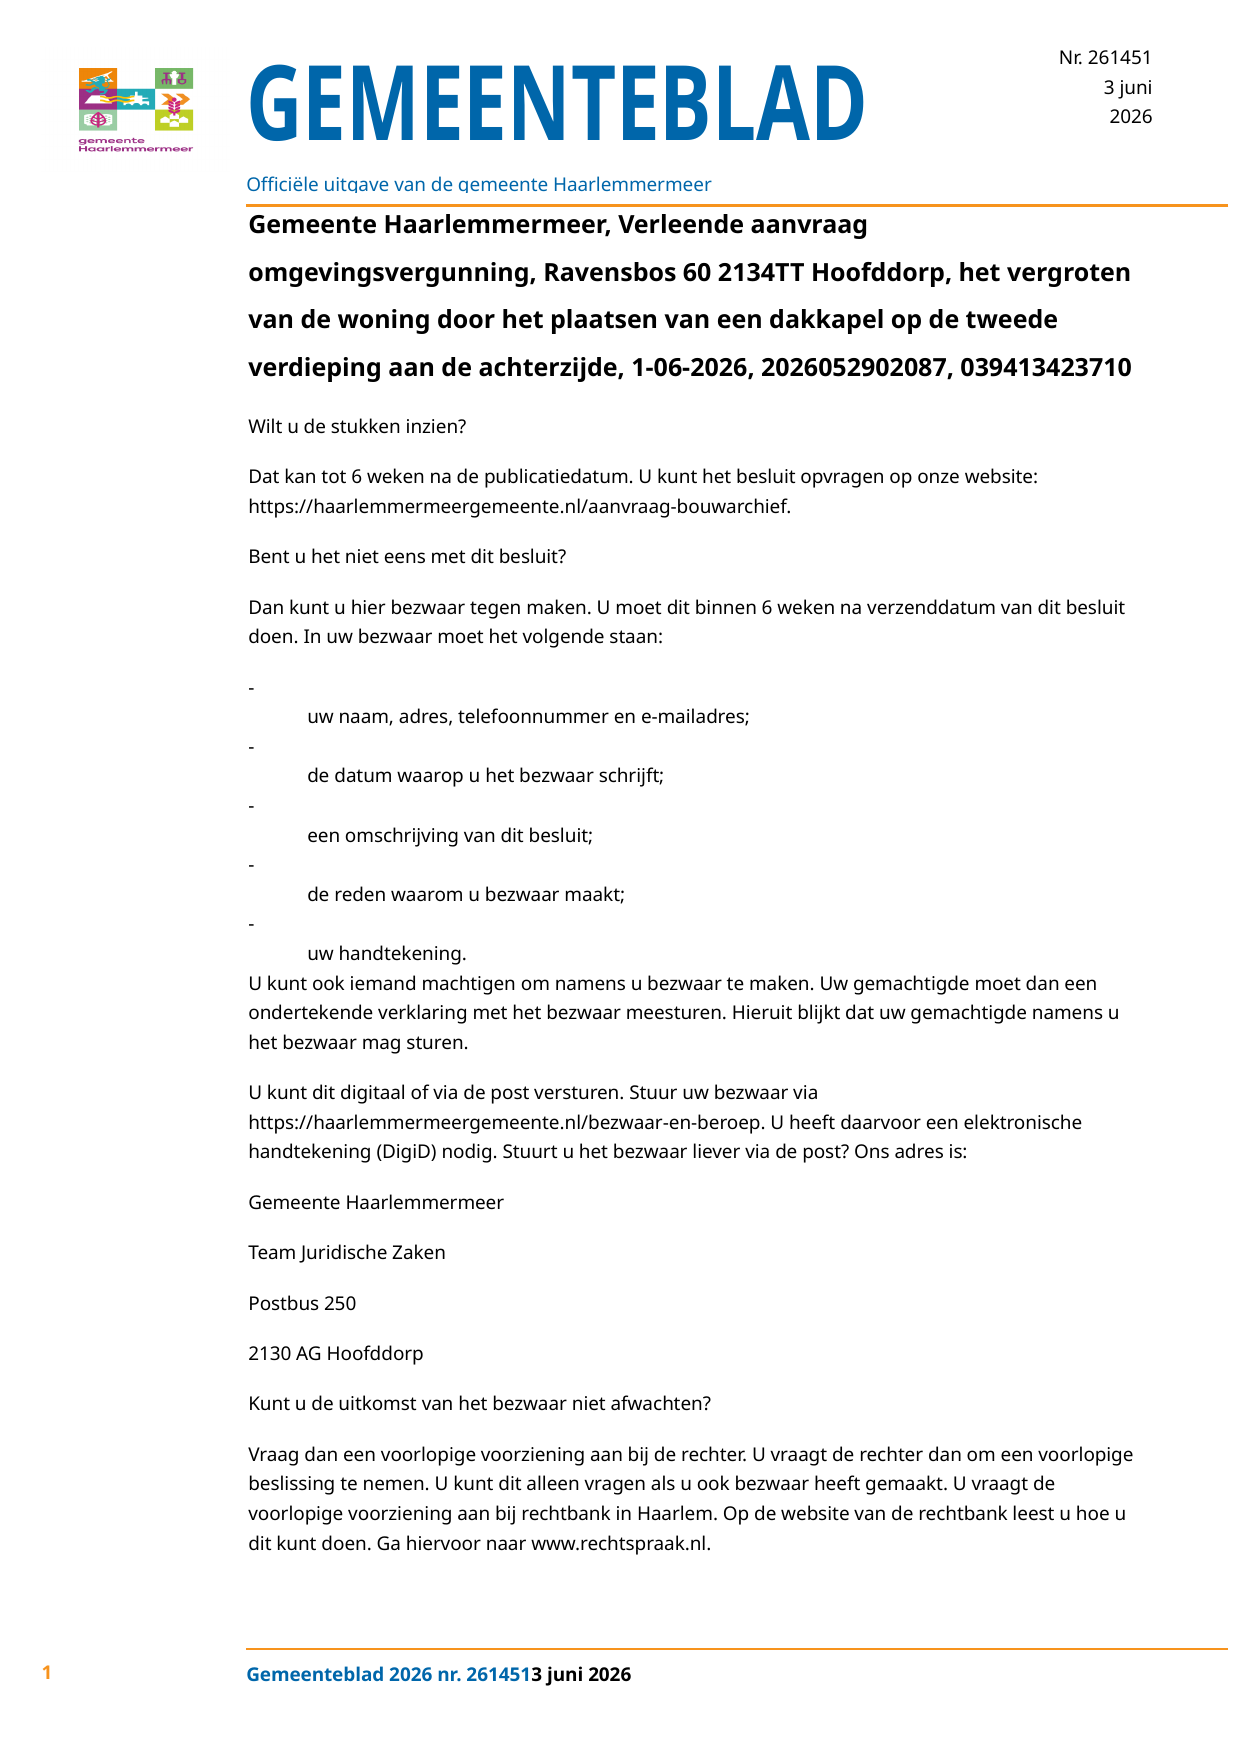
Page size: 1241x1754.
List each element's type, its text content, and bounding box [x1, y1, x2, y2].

text Kunt u de uitkomst van het bezwaar niet afwachten? [248, 1391, 1152, 1416]
text Gemeente Haarlemmermeer [248, 1189, 1152, 1215]
list uw naam, adres, telefoonnummer en e-mailadres; [248, 703, 1152, 729]
list een omschrijving van dit besluit; [248, 822, 1152, 848]
text Dat kan tot 6 weken na de publicatiedatum. U kunt het besluit opvragen op onze website: https://haarlemmermeergemeente.nl/aanvraag-bouwarchief. [248, 463, 1152, 519]
text Wilt u de stukken inzien? [248, 413, 1152, 439]
text 2130 AG Hoofddorp [248, 1340, 1152, 1366]
picture [41, 47, 231, 172]
text Postbus 250 [248, 1290, 1152, 1316]
text Team Juridische Zaken [248, 1239, 1152, 1265]
text Dan kunt u hier bezwaar tegen maken. U moet dit binnen 6 weken na verzenddatum van dit besluit doen. In uw bezwaar moet het volgende staan: [248, 594, 1152, 649]
text Gemeente Haarlemmermeer, Verleende aanvraag omgevingsvergunning, Ravensbos 60 2134TT Hoofddorp, het vergroten van de woning door het plaatsen van een dakkapel op de tweede verdieping aan de achterzijde, 1-06-2026, 2026052902087, 039413423710 [248, 207, 1152, 384]
list de reden waarom u bezwaar maakt; [248, 881, 1152, 907]
list de datum waarop u het bezwaar schrijft; [248, 763, 1152, 788]
text Vraag dan een voorlopige voorziening aan bij de rechter. U vraagt de rechter dan om een voorlopige beslissing te nemen. U kunt dit alleen vragen als u ook bezwaar heeft gemaakt. U vraagt de voorlopige voorziening aan bij rechtbank in Haarlem. Op de website van de rechtbank leest u hoe u dit kunt doen. Ga hiervoor naar www.rechtspraak.nl. [248, 1441, 1152, 1556]
text U kunt dit digitaal of via de post versturen. Stuur uw bezwaar via https://haarlemmermeergemeente.nl/bezwaar-en-beroep. U heeft daarvoor een elektronische handtekening (DigiD) nodig. Stuurt u het bezwaar liever via de post? Ons adres is: [248, 1079, 1152, 1164]
text Bent u het niet eens met dit besluit? [248, 543, 1152, 569]
list uw handtekening. [248, 940, 1152, 966]
text U kunt ook iemand machtigen om namens u bezwaar te maken. Uw gemachtigde moet dan een ondertekende verklaring met het bezwaar meesturen. Hieruit blijkt dat uw gemachtigde namens u het bezwaar mag sturen. [248, 970, 1152, 1055]
